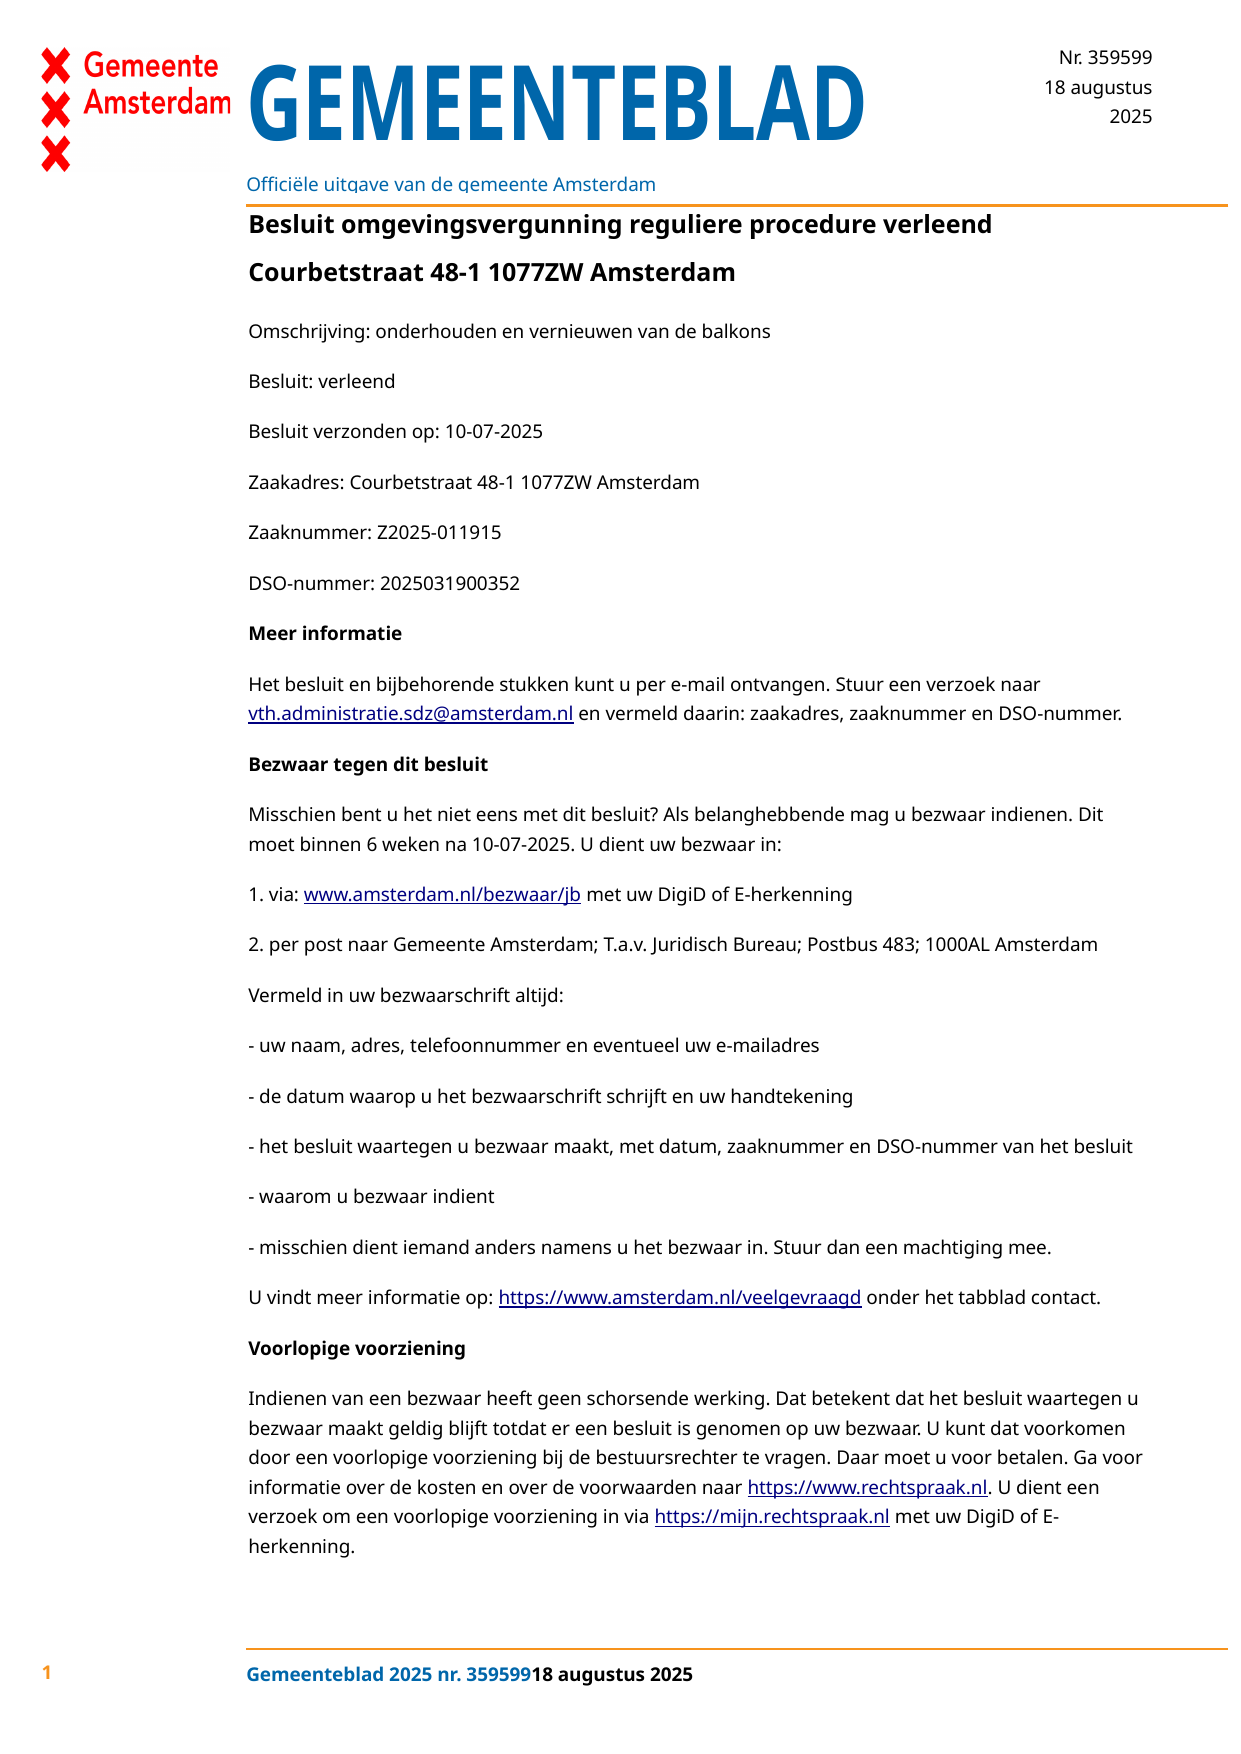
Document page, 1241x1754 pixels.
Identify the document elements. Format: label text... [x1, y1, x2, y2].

text Besluit: verleend [248, 368, 1152, 394]
text Vermeld in uw bezwaarschrift altijd: [248, 982, 1152, 1008]
text U vindt meer informatie op: https://www.amsterdam.nl/veelgevraagd onder het tabblad contact. [248, 1284, 1152, 1310]
text Misschien bent u het niet eens met dit besluit? Als belanghebbende mag u bezwaar indienen. Dit moet binnen 6 weken na 10-07-2025. U dient uw bezwaar in: [248, 801, 1152, 857]
picture [41, 47, 231, 172]
text Indienen van een bezwaar heeft geen schorsende werking. Dat betekent dat het besluit waartegen u bezwaar maakt geldig blijft totdat er een besluit is genomen op uw bezwaar. U kunt dat voorkomen door een voorlopige voorziening bij de bestuursrechter te vragen. Daar moet u voor betalen. Ga voor informatie over de kosten en over de voorwaarden naar https://www.rechtspraak.nl. U dient een verzoek om een voorlopige voorziening in via https://mijn.rechtspraak.nl met uw DigiD of E-herkenning. [248, 1385, 1152, 1559]
text Omschrijving: onderhouden en vernieuwen van de balkons [248, 318, 1152, 344]
text - misschien dient iemand anders namens u het bezwaar in. Stuur dan een machtiging mee. [248, 1234, 1152, 1260]
text - uw naam, adres, telefoonnummer en eventueel uw e-mailadres [248, 1032, 1152, 1058]
text Zaaknummer: Z2025-011915 [248, 519, 1152, 545]
text Voorlopige voorziening [248, 1335, 1152, 1361]
text 1. via: www.amsterdam.nl/bezwaar/jb met uw DigiD of E-herkenning [248, 881, 1152, 907]
text - waarom u bezwaar indient [248, 1184, 1152, 1209]
text Besluit omgevingsvergunning reguliere procedure verleend Courbetstraat 48-1 1077ZW Amsterdam [248, 207, 1152, 288]
text - het besluit waartegen u bezwaar maakt, met datum, zaaknummer en DSO-nummer van het besluit [248, 1133, 1152, 1159]
text DSO-nummer: 2025031900352 [248, 570, 1152, 596]
text Meer informatie [248, 620, 1152, 646]
text - de datum waarop u het bezwaarschrift schrijft en uw handtekening [248, 1083, 1152, 1109]
text 2. per post naar Gemeente Amsterdam; T.a.v. Juridisch Bureau; Postbus 483; 1000AL Amsterdam [248, 932, 1152, 957]
text Besluit verzonden op: 10-07-2025 [248, 419, 1152, 444]
text Het besluit en bijbehorende stukken kunt u per e-mail ontvangen. Stuur een verzoek naar vth.administratie.sdz@amsterdam.nl en vermeld daarin: zaakadres, zaaknummer en DSO-nummer. [248, 671, 1152, 726]
text Bezwaar tegen dit besluit [248, 751, 1152, 777]
text Zaakadres: Courbetstraat 48-1 1077ZW Amsterdam [248, 469, 1152, 495]
